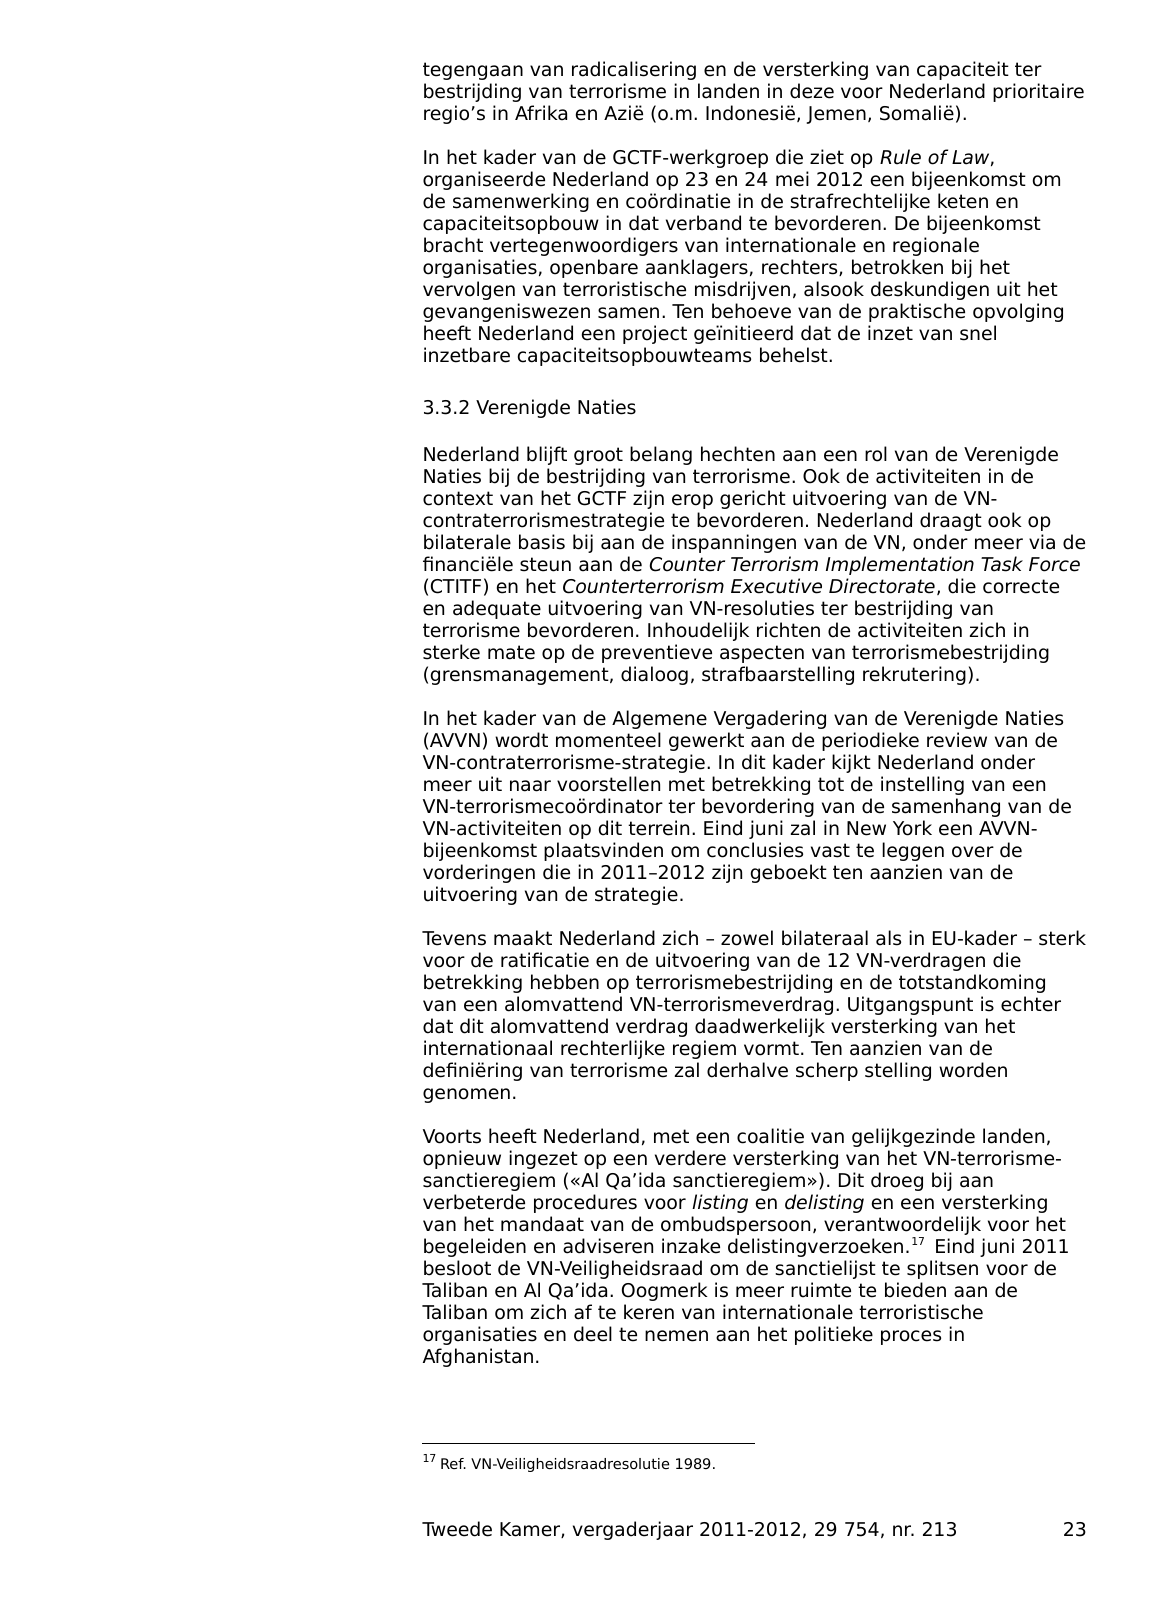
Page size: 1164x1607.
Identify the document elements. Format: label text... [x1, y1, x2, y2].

subtitle 3.3.2 Verenigde Naties [422, 397, 1087, 419]
text Nederland blijft groot belang hechten aan een rol van de Verenigde Naties bij de bestrijding van terrorisme. Ook de activiteiten in de context van het GCTF zijn erop gericht uitvoering van de VN-contraterrorismestrategie te bevorderen. Nederland draagt ook op bilaterale basis bij aan de inspanningen van de VN, onder meer via de financiële steun aan de Counter Terrorism Implementation Task Force (CTITF) en het Counterterrorism Executive Directorate, die correcte en adequate uitvoering van VN-resoluties ter bestrijding van terrorisme bevorderen. Inhoudelijk richten de activiteiten zich in sterke mate op de preventieve aspecten van terrorismebestrijding (grensmanagement, dialoog, strafbaarstelling rekrutering). [422, 444, 1087, 686]
text In het kader van de Algemene Vergadering van de Verenigde Naties (AVVN) wordt momenteel gewerkt aan de periodieke review van de VN-contraterrorisme-strategie. In dit kader kijkt Nederland onder meer uit naar voorstellen met betrekking tot de instelling van een VN-terrorismecoördinator ter bevordering van de samenhang van de VN-activiteiten op dit terrein. Eind juni zal in New York een AVVN-bijeenkomst plaatsvinden om conclusies vast te leggen over de vorderingen die in 2011–2012 zijn geboekt ten aanzien van de uitvoering van de strategie. [422, 708, 1087, 906]
text Ref. VN-Veiligheidsraadresolutie 1989. [422, 1452, 1087, 1474]
text Tevens maakt Nederland zich – zowel bilateraal als in EU-kader – sterk voor de ratificatie en de uitvoering van de 12 VN-verdragen die betrekking hebben op terrorismebestrijding en de totstandkoming van een alomvattend VN-terrorismeverdrag. Uitgangspunt is echter dat dit alomvattend verdrag daadwerkelijk versterking van het internationaal rechterlijke regiem vormt. Ten aanzien van de definiëring van terrorisme zal derhalve scherp stelling worden genomen. [422, 928, 1087, 1104]
text Voorts heeft Nederland, met een coalitie van gelijkgezinde landen, opnieuw ingezet op een verdere versterking van het VN-terrorisme-sanctieregiem («Al Qa’ida sanctieregiem»). Dit droeg bij aan verbeterde procedures voor listing en delisting en een versterking van het mandaat van de ombudspersoon, verantwoordelijk voor het begeleiden en adviseren inzake delistingverzoeken. Eind juni 2011 besloot de VN-Veiligheidsraad om de sanctielijst te splitsen voor de Taliban en Al Qa’ida. Oogmerk is meer ruimte te bieden aan de Taliban om zich af te keren van internationale terroristische organisaties en deel te nemen aan het politieke proces in Afghanistan. [422, 1126, 1087, 1368]
text In het kader van de GCTF-werkgroep die ziet op Rule of Law, organiseerde Nederland op 23 en 24 mei 2012 een bijeenkomst om de samenwerking en coördinatie in de strafrechtelijke keten en capaciteitsopbouw in dat verband te bevorderen. De bijeenkomst bracht vertegenwoordigers van internationale en regionale organisaties, openbare aanklagers, rechters, betrokken bij het vervolgen van terroristische misdrijven, alsook deskundigen uit het gevangeniswezen samen. Ten behoeve van de praktische opvolging heeft Nederland een project geïnitieerd dat de inzet van snel inzetbare capaciteitsopbouwteams behelst. [422, 147, 1087, 367]
text tegengaan van radicalisering en de versterking van capaciteit ter bestrijding van terrorisme in landen in deze voor Nederland prioritaire regio’s in Afrika en Azië (o.m. Indonesië, Jemen, Somalië). [422, 59, 1087, 125]
